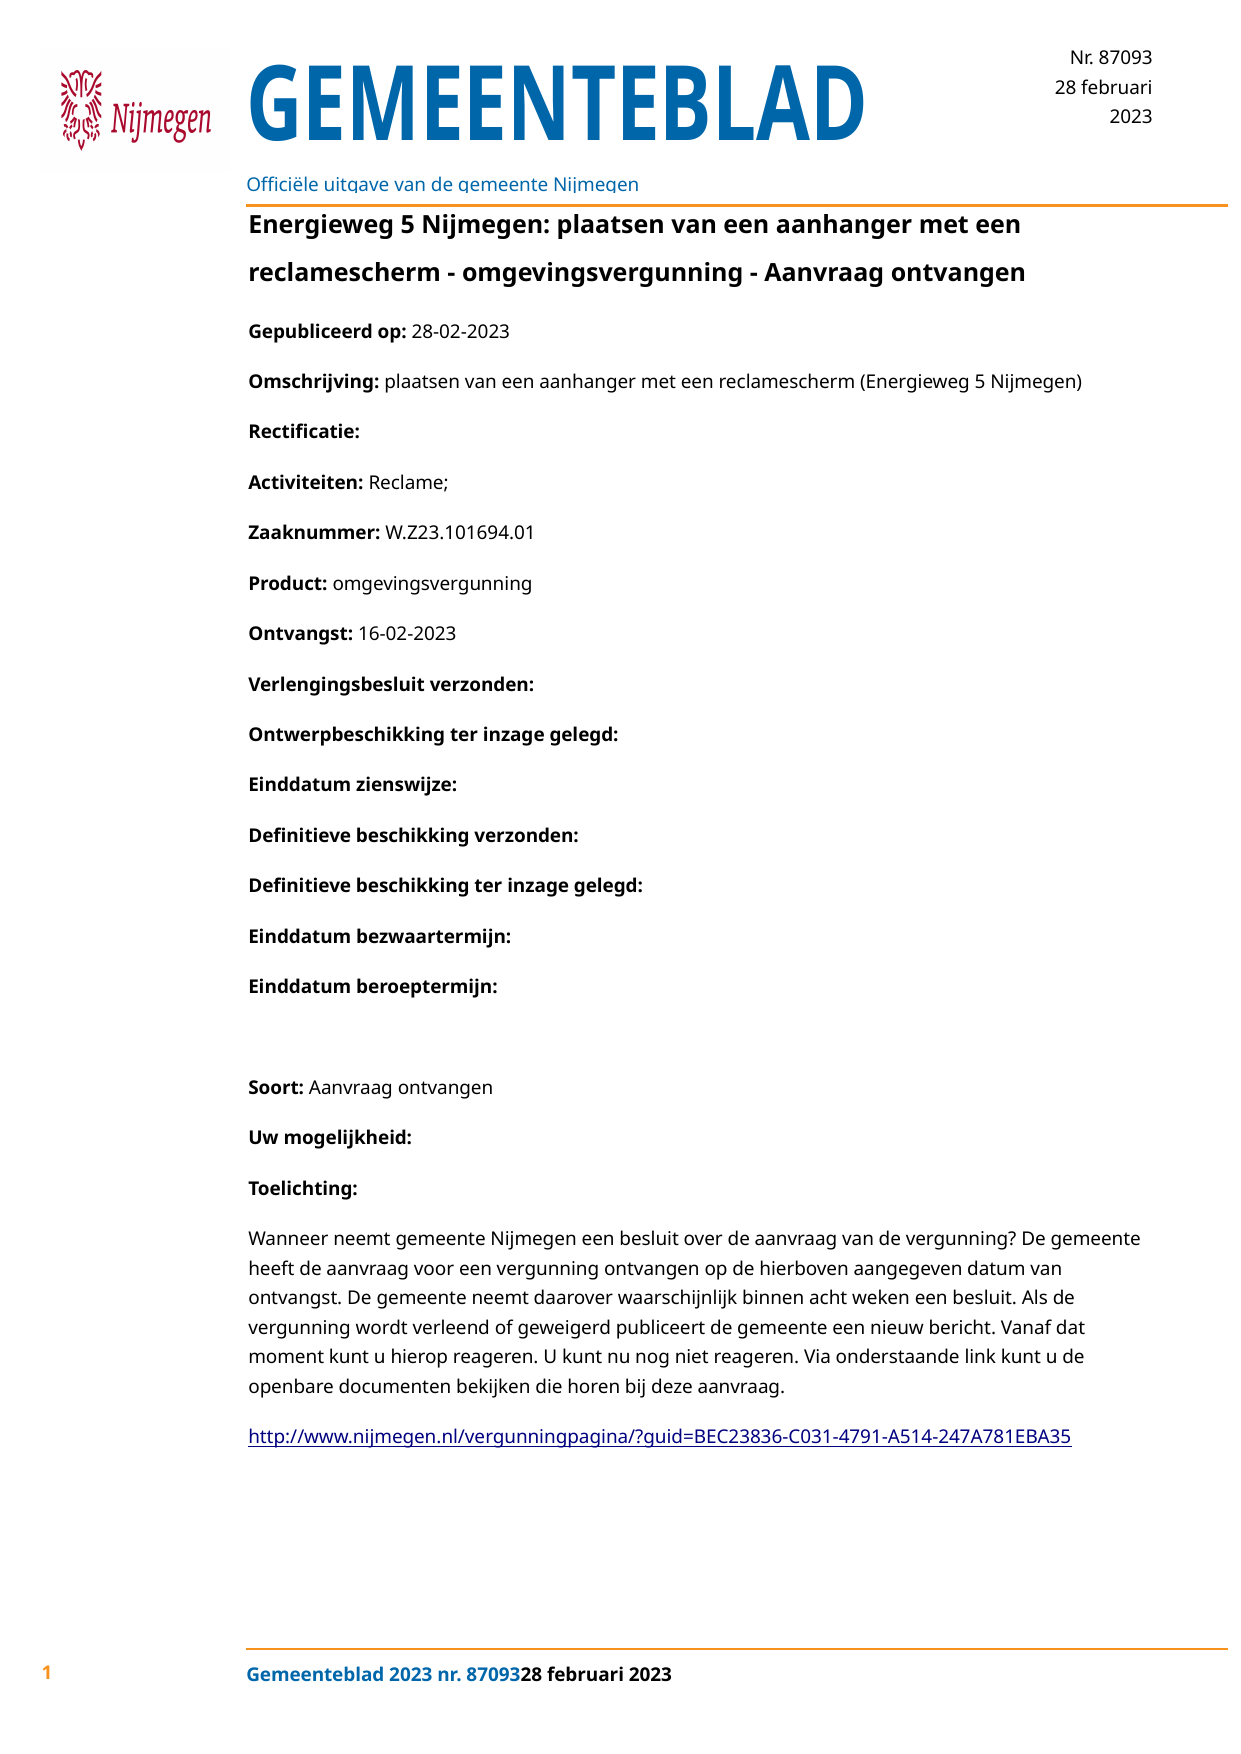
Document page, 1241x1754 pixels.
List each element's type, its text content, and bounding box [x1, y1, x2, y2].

text Toelichting: [248, 1175, 1152, 1201]
text Definitieve beschikking verzonden: [248, 822, 1152, 848]
text Einddatum bezwaartermijn: [248, 923, 1152, 949]
text Ontwerpbeschikking ter inzage gelegd: [248, 721, 1152, 747]
text Rectificatie: [248, 419, 1152, 444]
text http://www.nijmegen.nl/vergunningpagina/?guid=BEC23836-C031-4791-A514-247A781EBA35 [248, 1424, 1152, 1449]
text Zaaknummer: W.Z23.101694.01 [248, 519, 1152, 545]
text Ontvangst: 16-02-2023 [248, 620, 1152, 646]
text Product: omgevingsvergunning [248, 570, 1152, 596]
text Soort: Aanvraag ontvangen [248, 1074, 1152, 1100]
text Wanneer neemt gemeente Nijmegen een besluit over de aanvraag van de vergunning? De gemeente heeft de aanvraag voor een vergunning ontvangen op de hierboven aangegeven datum van ontvangst. De gemeente neemt daarover waarschijnlijk binnen acht weken een besluit. Als de vergunning wordt verleend of geweigerd publiceert de gemeente een nieuw bericht. Vanaf dat moment kunt u hierop reageren. U kunt nu nog niet reageren. Via onderstaande link kunt u de openbare documenten bekijken die horen bij deze aanvraag. [248, 1225, 1152, 1399]
text Definitieve beschikking ter inzage gelegd: [248, 872, 1152, 898]
text Uw mogelijkheid: [248, 1124, 1152, 1150]
text Energieweg 5 Nijmegen: plaatsen van een aanhanger met een reclamescherm - omgevingsvergunning - Aanvraag ontvangen [248, 207, 1152, 288]
text Gepubliceerd op: 28-02-2023 [248, 318, 1152, 344]
picture [41, 47, 231, 172]
text Einddatum zienswijze: [248, 772, 1152, 797]
text Verlengingsbesluit verzonden: [248, 671, 1152, 697]
text Einddatum beroeptermijn: [248, 973, 1152, 999]
text Omschrijving: plaatsen van een aanhanger met een reclamescherm (Energieweg 5 Nijmegen) [248, 368, 1152, 394]
text Activiteiten: Reclame; [248, 469, 1152, 495]
